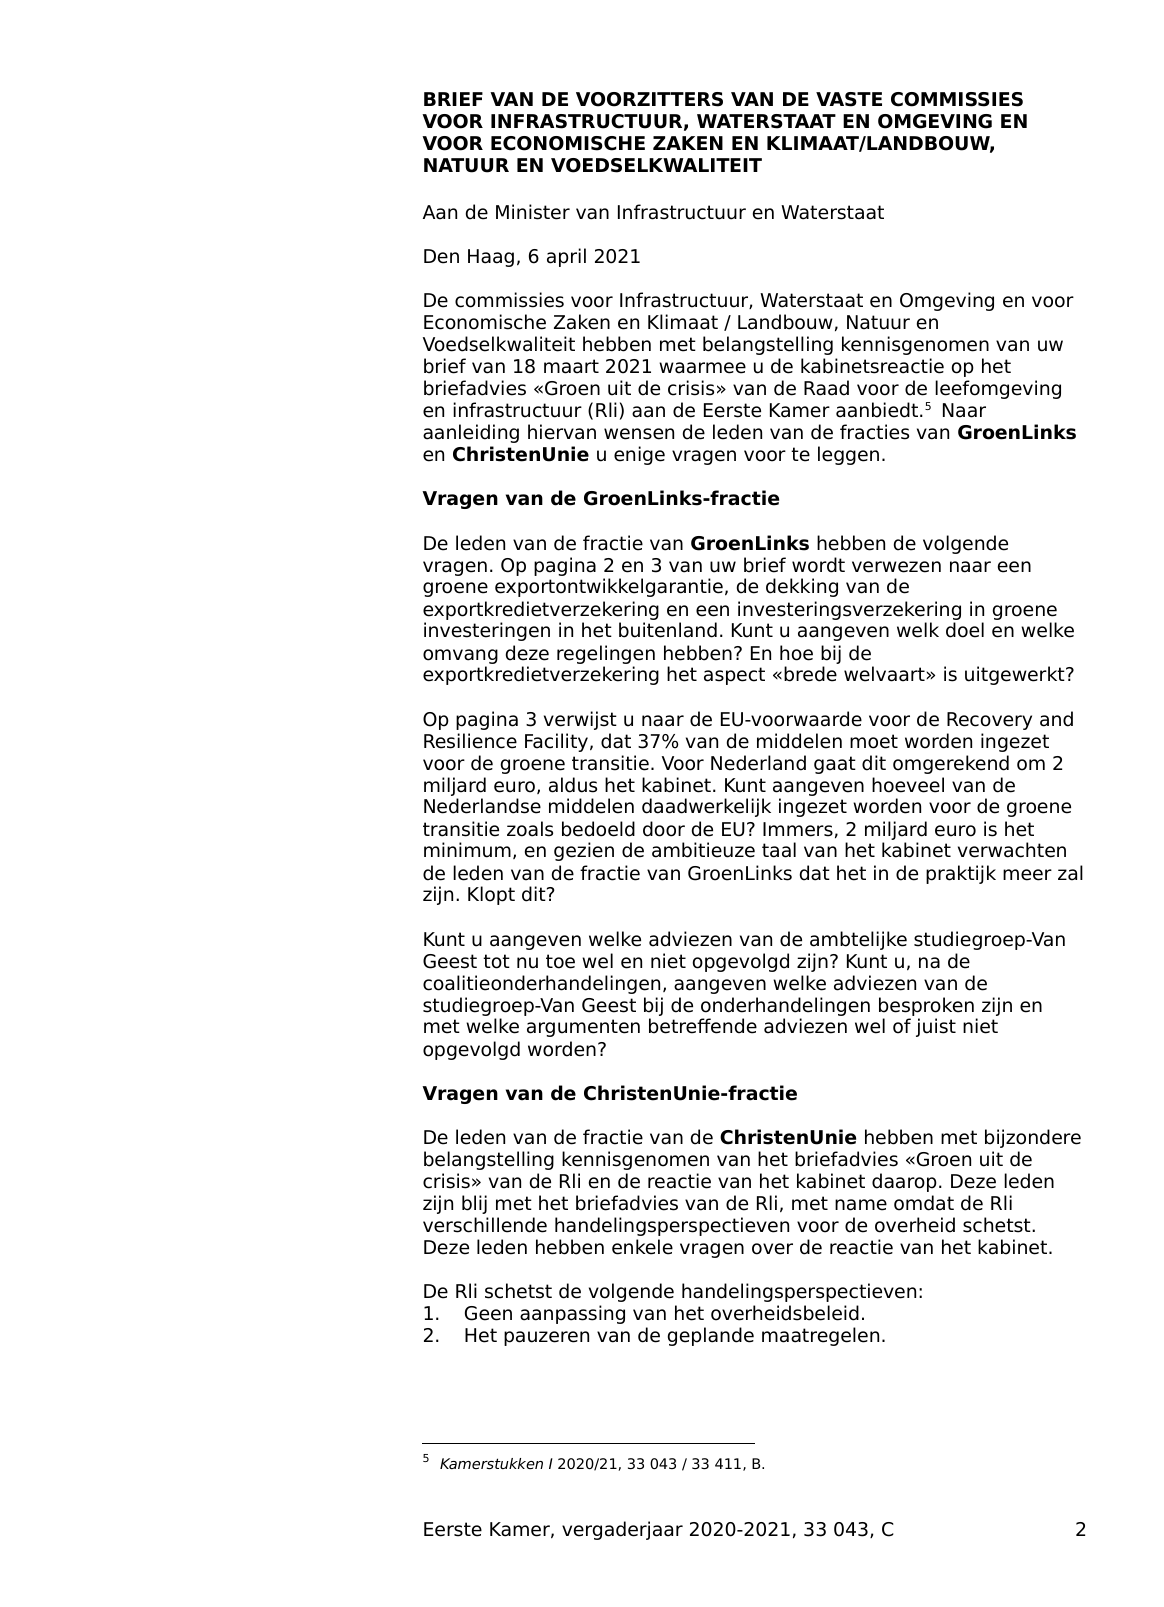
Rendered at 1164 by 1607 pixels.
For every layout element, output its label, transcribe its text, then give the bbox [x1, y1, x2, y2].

text Op pagina 3 verwijst u naar de EU-voorwaarde voor de Recovery and Resilience Facility, dat 37% van de middelen moet worden ingezet voor de groene transitie. Voor Nederland gaat dit omgerekend om 2 miljard euro, aldus het kabinet. Kunt aangeven hoeveel van de Nederlandse middelen daadwerkelijk ingezet worden voor de groene transitie zoals bedoeld door de EU? Immers, 2 miljard euro is het minimum, en gezien de ambitieuze taal van het kabinet verwachten de leden van de fractie van GroenLinks dat het in de praktijk meer zal zijn. Klopt dit? [422, 708, 1087, 906]
subtitle Vragen van de GroenLinks-fractie [422, 488, 1087, 510]
text 2. Het pauzeren van de geplande maatregelen. [422, 1325, 1087, 1347]
text Den Haag, 6 april 2021 [422, 246, 1087, 268]
text 1. Geen aanpassing van het overheidsbeleid. [422, 1303, 1087, 1325]
text De Rli schetst de volgende handelingsperspectieven: [422, 1281, 1087, 1303]
text Kamerstukken I 2020/21, 33 043 / 33 411, B. [422, 1452, 1087, 1474]
text Kunt u aangeven welke adviezen van de ambtelijke studiegroep-Van Geest tot nu toe wel en niet opgevolgd zijn? Kunt u, na de coalitieonderhandelingen, aangeven welke adviezen van de studiegroep-Van Geest bij de onderhandelingen besproken zijn en met welke argumenten betreffende adviezen wel of juist niet opgevolgd worden? [422, 928, 1087, 1060]
subtitle BRIEF VAN DE VOORZITTERS VAN DE VASTE COMMISSIES VOOR INFRASTRUCTUUR, WATERSTAAT EN OMGEVING EN VOOR ECONOMISCHE ZAKEN EN KLIMAAT/LANDBOUW, NATUUR EN VOEDSELKWALITEIT [422, 89, 1087, 177]
text De leden van de fractie van GroenLinks hebben de volgende vragen. Op pagina 2 en 3 van uw brief wordt verwezen naar een groene exportontwikkelgarantie, de dekking van de exportkredietverzekering en een investeringsverzekering in groene investeringen in het buitenland. Kunt u aangeven welk doel en welke omvang deze regelingen hebben? En hoe bij de exportkredietverzekering het aspect «brede welvaart» is uitgewerkt? [422, 532, 1087, 686]
subtitle Vragen van de ChristenUnie-fractie [422, 1083, 1087, 1104]
text De commissies voor Infrastructuur, Waterstaat en Omgeving en voor Economische Zaken en Klimaat / Landbouw, Natuur en Voedselkwaliteit hebben met belangstelling kennisgenomen van uw brief van 18 maart 2021 waarmee u de kabinetsreactie op het briefadvies «Groen uit de crisis» van de Raad voor de leefomgeving en infrastructuur (Rli) aan de Eerste Kamer aanbiedt. Naar aanleiding hiervan wensen de leden van de fracties van GroenLinks en ChristenUnie u enige vragen voor te leggen. [422, 290, 1087, 466]
text De leden van de fractie van de ChristenUnie hebben met bijzondere belangstelling kennisgenomen van het briefadvies «Groen uit de crisis» van de Rli en de reactie van het kabinet daarop. Deze leden zijn blij met het briefadvies van de Rli, met name omdat de Rli verschillende handelingsperspectieven voor de overheid schetst. Deze leden hebben enkele vragen over de reactie van het kabinet. [422, 1127, 1087, 1259]
text Aan de Minister van Infrastructuur en Waterstaat [422, 202, 1087, 224]
